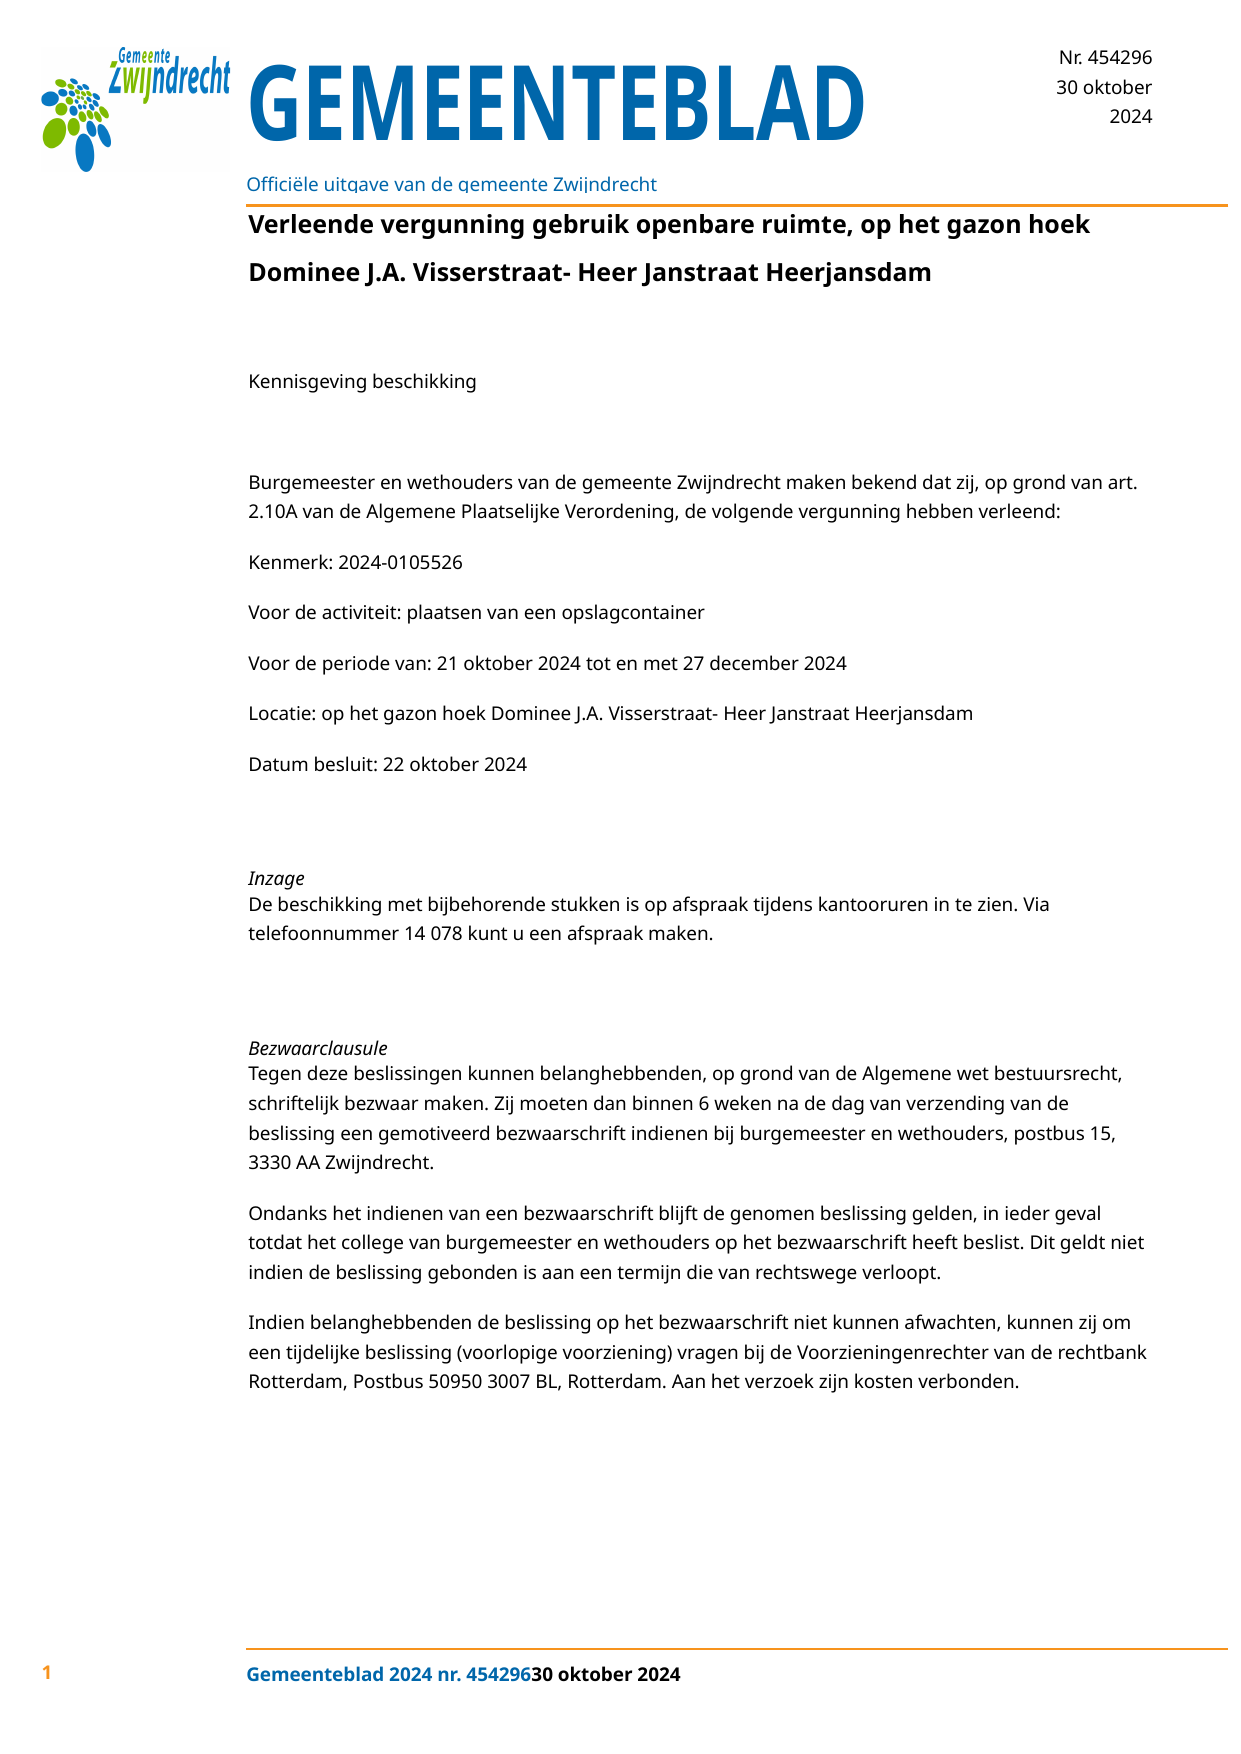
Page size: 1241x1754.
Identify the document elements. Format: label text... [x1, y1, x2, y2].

text Ondanks het indienen van een bezwaarschrift blijft de genomen beslissing gelden, in ieder geval totdat het college van burgemeester en wethouders op het bezwaarschrift heeft beslist. Dit geldt niet indien de beslissing gebonden is aan een termijn die van rechtswege verloopt. [248, 1200, 1152, 1285]
text Verleende vergunning gebruik openbare ruimte, op het gazon hoek Dominee J.A. Visserstraat- Heer Janstraat Heerjansdam [248, 207, 1152, 288]
text Datum besluit: 22 oktober 2024 [248, 751, 1152, 777]
text Burgemeester en wethouders van de gemeente Zwijndrecht maken bekend dat zij, op grond van art. 2.10A van de Algemene Plaatselijke Verordening, de volgende vergunning hebben verleend: [248, 469, 1152, 524]
text Locatie: op het gazon hoek Dominee J.A. Visserstraat- Heer Janstraat Heerjansdam [248, 700, 1152, 726]
text Kenmerk: 2024-0105526 [248, 549, 1152, 575]
picture [41, 47, 231, 172]
text Inzage [248, 865, 1152, 891]
text Kennisgeving beschikking [248, 368, 1152, 394]
text Tegen deze beslissingen kunnen belanghebbenden, op grond van de Algemene wet bestuursrecht, schriftelijk bezwaar maken. Zij moeten dan binnen 6 weken na de dag van verzending van de beslissing een gemotiveerd bezwaarschrift indienen bij burgemeester en wethouders, postbus 15, 3330 AA Zwijndrecht. [248, 1061, 1152, 1175]
text Indien belanghebbenden de beslissing op het bezwaarschrift niet kunnen afwachten, kunnen zij om een tijdelijke beslissing (voorlopige voorziening) vragen bij de Voorzieningenrechter van de rechtbank Rotterdam, Postbus 50950 3007 BL, Rotterdam. Aan het verzoek zijn kosten verbonden. [248, 1309, 1152, 1394]
text Bezwaarclausule [248, 1035, 1152, 1061]
text Voor de activiteit: plaatsen van een opslagcontainer [248, 599, 1152, 625]
text Voor de periode van: 21 oktober 2024 tot en met 27 december 2024 [248, 650, 1152, 676]
text De beschikking met bijbehorende stukken is op afspraak tijdens kantooruren in te zien. Via telefoonnummer 14 078 kunt u een afspraak maken. [248, 891, 1152, 946]
